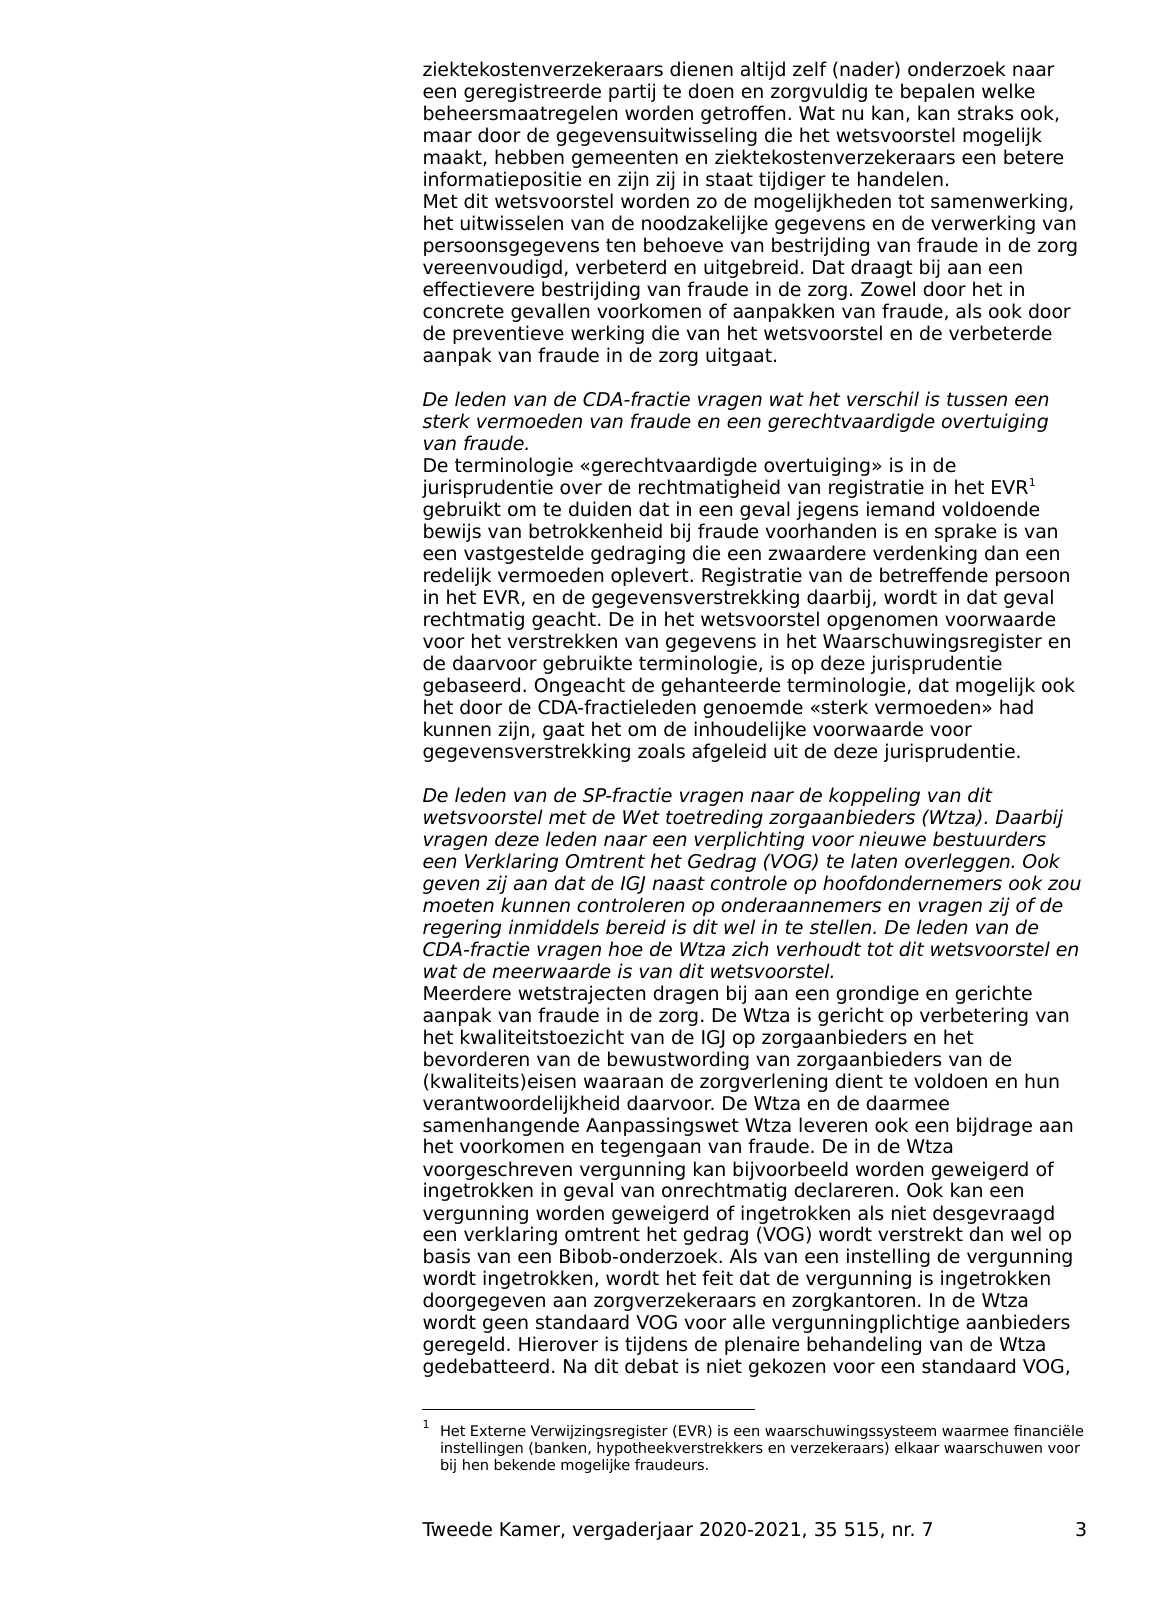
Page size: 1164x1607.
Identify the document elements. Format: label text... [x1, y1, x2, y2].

text Het Externe Verwijzingsregister (EVR) is een waarschuwingssysteem waarmee financiële instellingen (banken, hypotheekverstrekkers en verzekeraars) elkaar waarschuwen voor bij hen bekende mogelijke fraudeurs. [422, 1418, 1087, 1474]
text Met dit wetsvoorstel worden zo de mogelijkheden tot samenwerking, het uitwisselen van de noodzakelijke gegevens en de verwerking van persoonsgegevens ten behoeve van bestrijding van fraude in de zorg vereenvoudigd, verbeterd en uitgebreid. Dat draagt bij aan een effectievere bestrijding van fraude in de zorg. Zowel door het in concrete gevallen voorkomen of aanpakken van fraude, als ook door de preventieve werking die van het wetsvoorstel en de verbeterde aanpak van fraude in de zorg uitgaat. [422, 191, 1087, 367]
text De leden van de SP-fractie vragen naar de koppeling van dit wetsvoorstel met de Wet toetreding zorgaanbieders (Wtza). Daarbij vragen deze leden naar een verplichting voor nieuwe bestuurders een Verklaring Omtrent het Gedrag (VOG) te laten overleggen. Ook geven zij aan dat de IGJ naast controle op hoofdondernemers ook zou moeten kunnen controleren op onderaannemers en vragen zij of de regering inmiddels bereid is dit wel in te stellen. De leden van de CDA-fractie vragen hoe de Wtza zich verhoudt tot dit wetsvoorstel en wat de meerwaarde is van dit wetsvoorstel. [422, 785, 1087, 983]
text Meerdere wetstrajecten dragen bij aan een grondige en gerichte aanpak van fraude in de zorg. De Wtza is gericht op verbetering van het kwaliteitstoezicht van de IGJ op zorgaanbieders en het bevorderen van de bewustwording van zorgaanbieders van de (kwaliteits)eisen waaraan de zorgverlening dient te voldoen en hun verantwoordelijkheid daarvoor. De Wtza en de daarmee samenhangende Aanpassingswet Wtza leveren ook een bijdrage aan het voorkomen en tegengaan van fraude. De in de Wtza voorgeschreven vergunning kan bijvoorbeeld worden geweigerd of ingetrokken in geval van onrechtmatig declareren. Ook kan een vergunning worden geweigerd of ingetrokken als niet desgevraagd een verklaring omtrent het gedrag (VOG) wordt verstrekt dan wel op basis van een Bibob-onderzoek. Als van een instelling de vergunning wordt ingetrokken, wordt het feit dat de vergunning is ingetrokken doorgegeven aan zorgverzekeraars en zorgkantoren. In de Wtza wordt geen standaard VOG voor alle vergunningplichtige aanbieders geregeld. Hierover is tijdens de plenaire behandeling van de Wtza gedebatteerd. Na dit debat is niet gekozen voor een standaard VOG, [422, 983, 1087, 1378]
text ziektekostenverzekeraars dienen altijd zelf (nader) onderzoek naar een geregistreerde partij te doen en zorgvuldig te bepalen welke beheersmaatregelen worden getroffen. Wat nu kan, kan straks ook, maar door de gegevensuitwisseling die het wetsvoorstel mogelijk maakt, hebben gemeenten en ziektekostenverzekeraars een betere informatiepositie en zijn zij in staat tijdiger te handelen. [422, 59, 1087, 191]
text De leden van de CDA-fractie vragen wat het verschil is tussen een sterk vermoeden van fraude en een gerechtvaardigde overtuiging van fraude. [422, 389, 1087, 455]
text De terminologie «gerechtvaardigde overtuiging» is in de jurisprudentie over de rechtmatigheid van registratie in het EVR gebruikt om te duiden dat in een geval jegens iemand voldoende bewijs van betrokkenheid bij fraude voorhanden is en sprake is van een vastgestelde gedraging die een zwaardere verdenking dan een redelijk vermoeden oplevert. Registratie van de betreffende persoon in het EVR, en de gegevensverstrekking daarbij, wordt in dat geval rechtmatig geacht. De in het wetsvoorstel opgenomen voorwaarde voor het verstrekken van gegevens in het Waarschuwingsregister en de daarvoor gebruikte terminologie, is op deze jurisprudentie gebaseerd. Ongeacht de gehanteerde terminologie, dat mogelijk ook het door de CDA-fractieleden genoemde «sterk vermoeden» had kunnen zijn, gaat het om de inhoudelijke voorwaarde voor gegevensverstrekking zoals afgeleid uit de deze jurisprudentie. [422, 455, 1087, 763]
